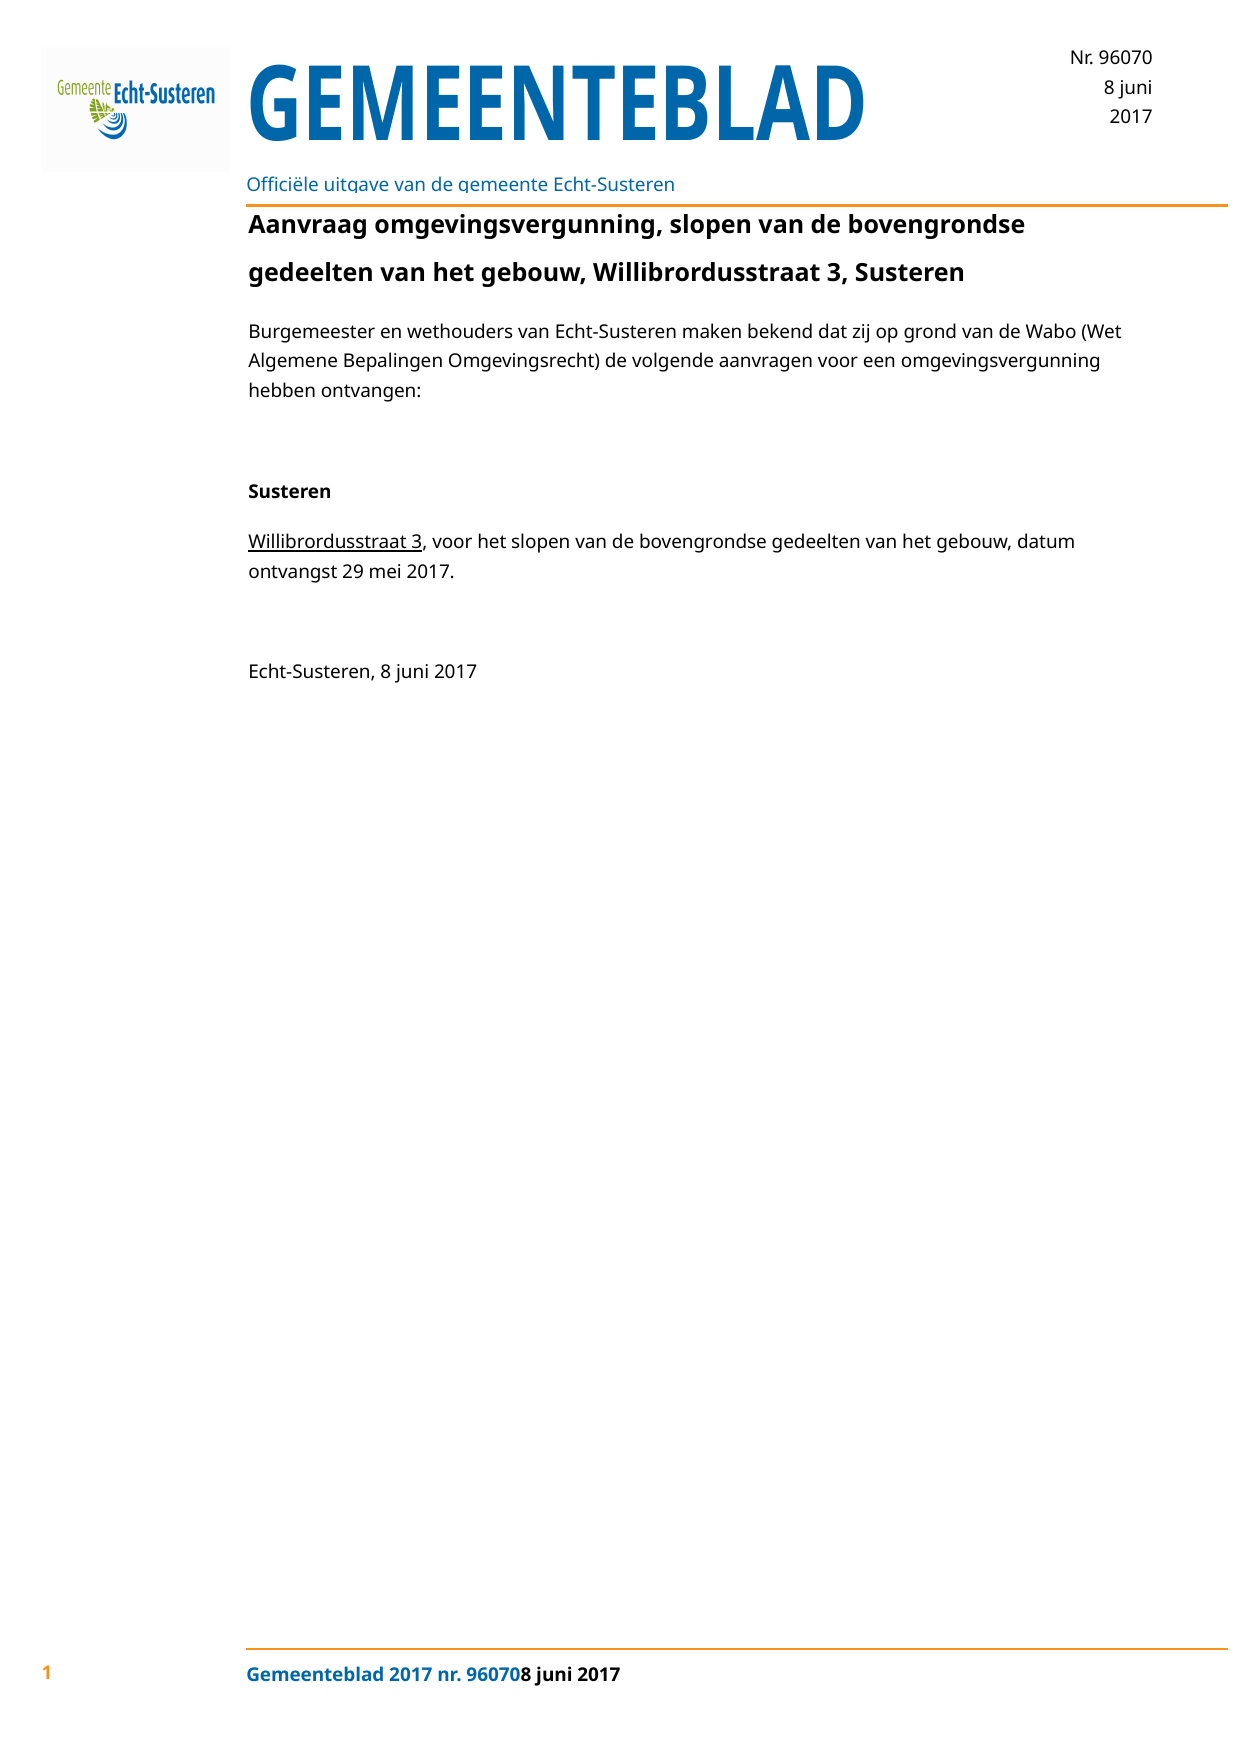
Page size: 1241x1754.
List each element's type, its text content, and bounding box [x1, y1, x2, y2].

picture [41, 47, 231, 172]
text Echt-Susteren, 8 juni 2017 [248, 659, 1152, 684]
text Willibrordusstraat 3, voor het slopen van de bovengrondse gedeelten van het gebouw, datum ontvangst 29 mei 2017. [248, 528, 1152, 584]
text Susteren [248, 478, 1152, 504]
text Burgemeester en wethouders van Echt-Susteren maken bekend dat zij op grond van de Wabo (Wet Algemene Bepalingen Omgevingsrecht) de volgende aanvragen voor een omgevingsvergunning hebben ontvangen: [248, 318, 1152, 403]
text Aanvraag omgevingsvergunning, slopen van de bovengrondse gedeelten van het gebouw, Willibrordusstraat 3, Susteren [248, 207, 1152, 288]
